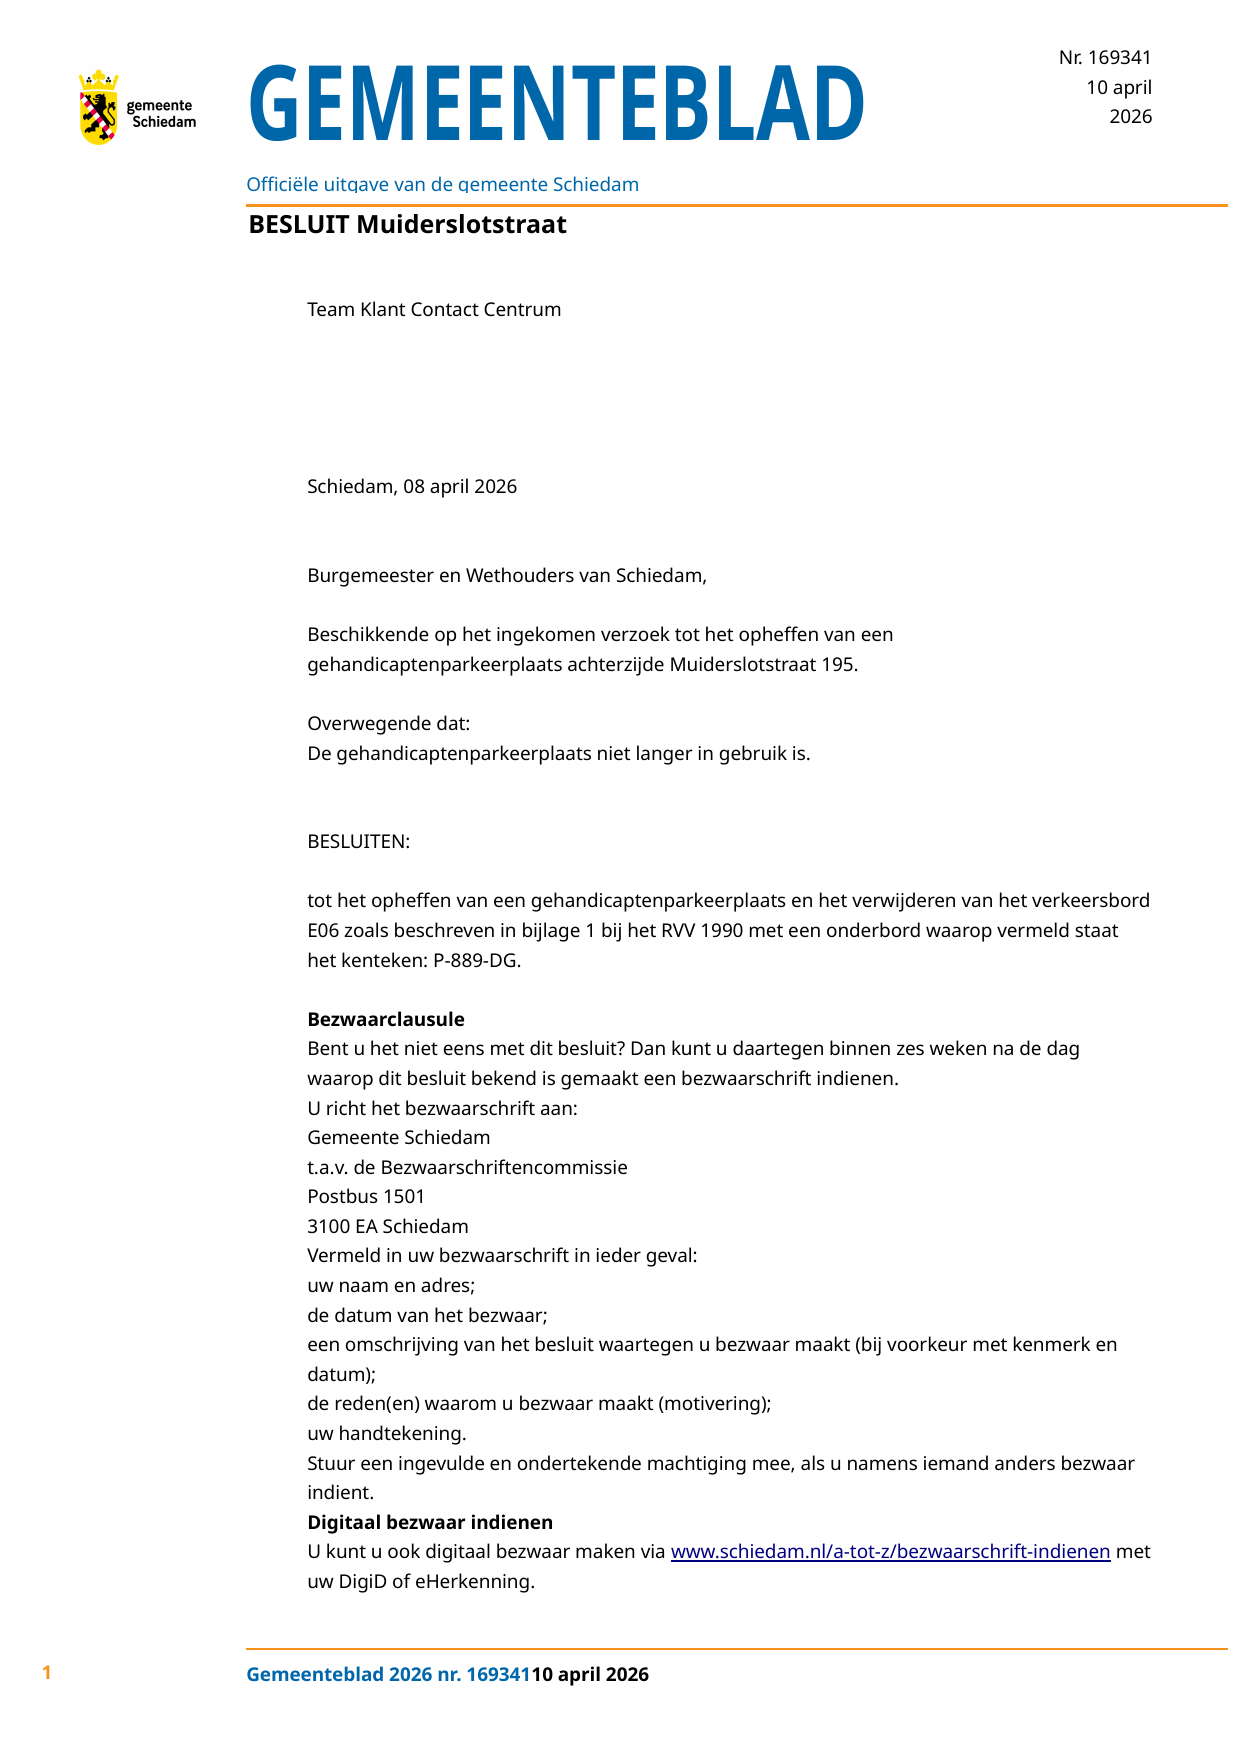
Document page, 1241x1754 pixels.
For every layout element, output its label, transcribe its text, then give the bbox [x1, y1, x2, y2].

list Stuur een ingevulde en ondertekende machtiging mee, als u namens iemand anders bezwaar indient. [248, 1450, 1152, 1505]
list 3100 EA Schiedam [248, 1213, 1152, 1239]
list Bezwaarclausule [248, 1006, 1152, 1032]
list tot het opheffen van een gehandicaptenparkeerplaats en het verwijderen van het verkeersbord E06 zoals beschreven in bijlage 1 bij het RVV 1990 met een onderbord waarop vermeld staat het kenteken: P-889-DG. [248, 888, 1152, 973]
list De gehandicaptenparkeerplaats niet langer in gebruik is. [248, 740, 1152, 766]
list Gemeente Schiedam [248, 1124, 1152, 1150]
list Schiedam, 08 april 2026 [248, 473, 1152, 499]
list U kunt u ook digitaal bezwaar maken via www.schiedam.nl/a-tot-z/bezwaarschrift-indienen met uw DigiD of eHerkenning. [248, 1538, 1152, 1594]
list een omschrijving van het besluit waartegen u bezwaar maakt (bij voorkeur met kenmerk en datum); [248, 1331, 1152, 1387]
list de datum van het bezwaar; [248, 1302, 1152, 1328]
list Digitaal bezwaar indienen [248, 1509, 1152, 1535]
list t.a.v. de Bezwaarschriftencommissie [248, 1154, 1152, 1180]
list uw handtekening. [248, 1420, 1152, 1446]
list Vermeld in uw bezwaarschrift in ieder geval: [248, 1243, 1152, 1268]
list Burgemeester en Wethouders van Schiedam, [248, 562, 1152, 588]
list Team Klant Contact Centrum [248, 296, 1152, 322]
list U richt het bezwaarschrift aan: [248, 1095, 1152, 1121]
list Overwegende dat: [248, 710, 1152, 736]
list uw naam en adres; [248, 1272, 1152, 1298]
list BESLUITEN: [248, 828, 1152, 854]
list Postbus 1501 [248, 1183, 1152, 1209]
picture [41, 47, 231, 172]
text BESLUIT Muiderslotstraat [248, 207, 1152, 241]
list de reden(en) waarom u bezwaar maakt (motivering); [248, 1391, 1152, 1416]
list Beschikkende op het ingekomen verzoek tot het opheffen van een gehandicaptenparkeerplaats achterzijde Muiderslotstraat 195. [248, 621, 1152, 677]
list Bent u het niet eens met dit besluit? Dan kunt u daartegen binnen zes weken na de dag waarop dit besluit bekend is gemaakt een bezwaarschrift indienen. [248, 1036, 1152, 1091]
